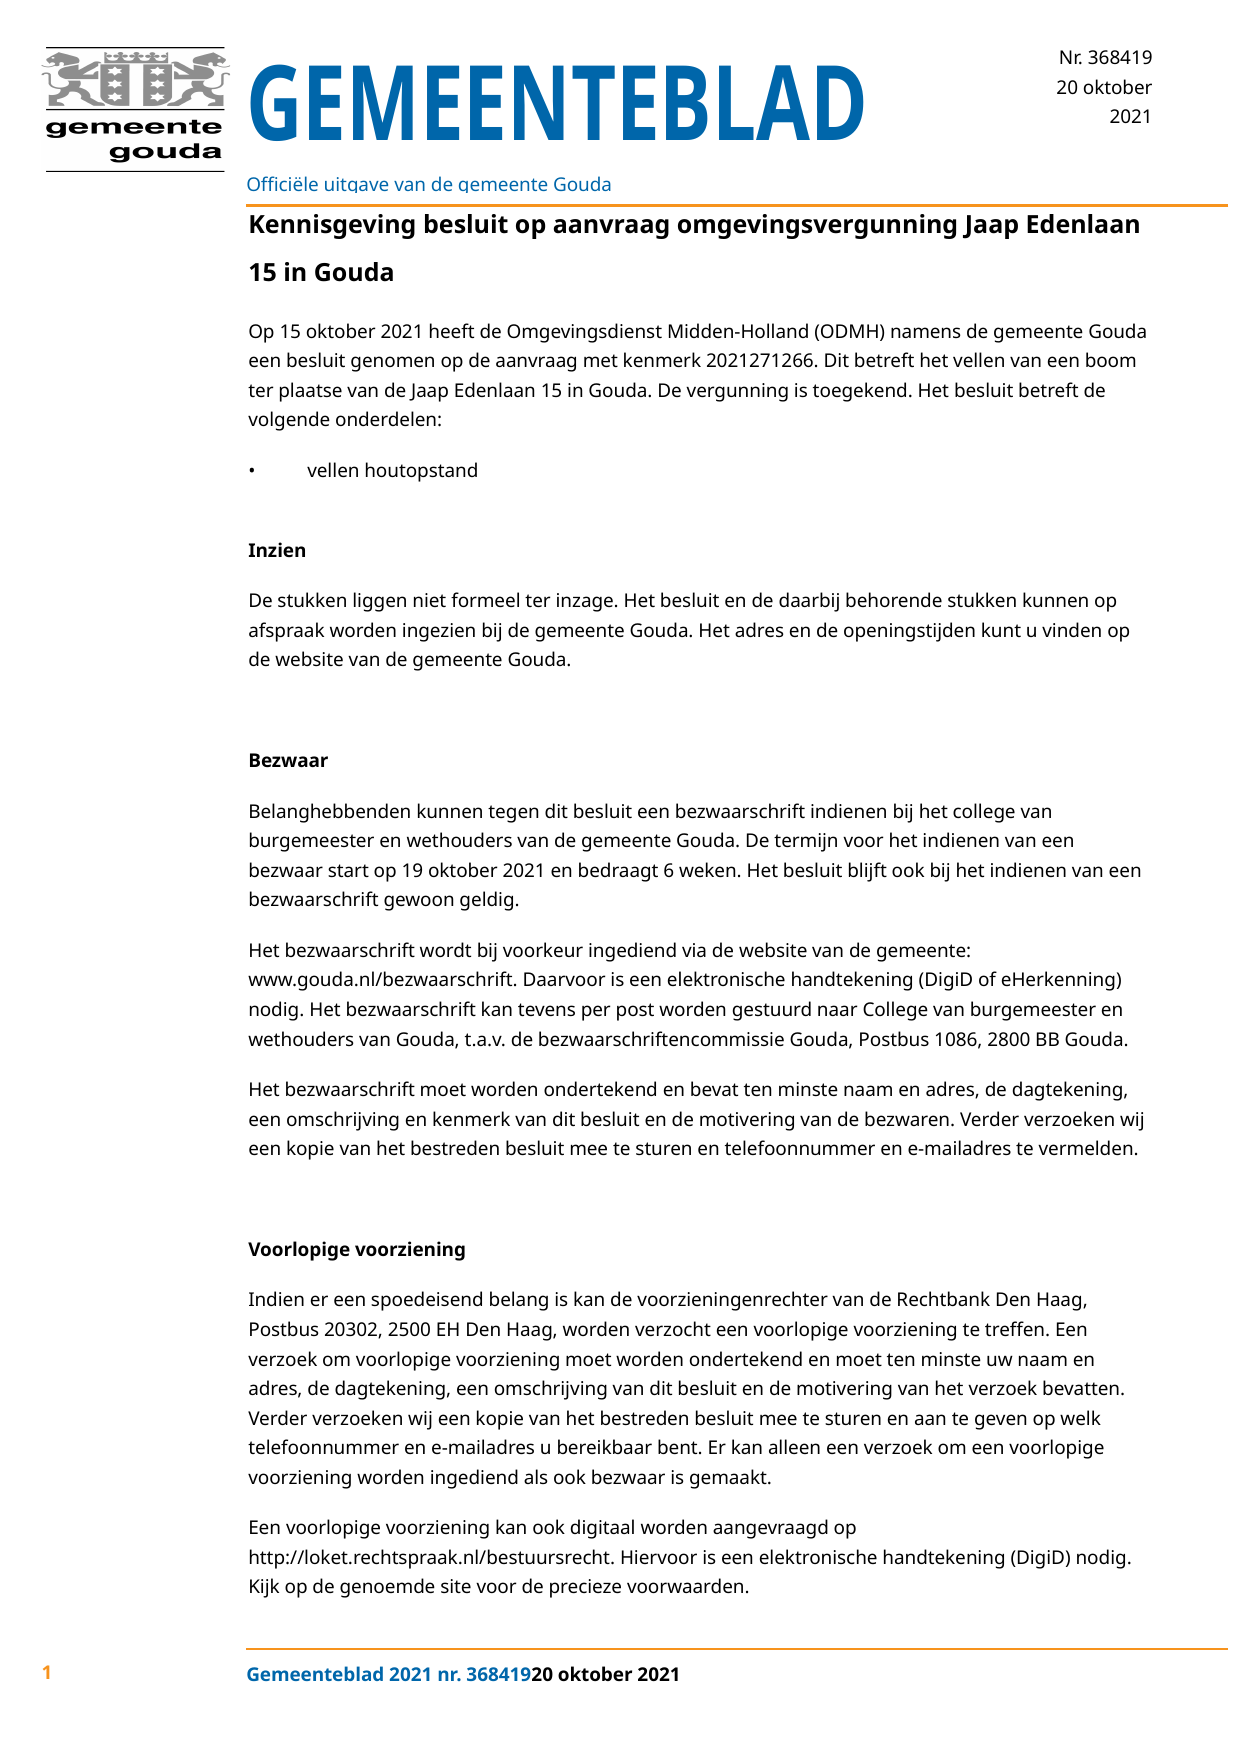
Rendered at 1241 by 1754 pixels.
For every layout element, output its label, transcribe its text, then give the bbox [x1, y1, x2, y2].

text Op 15 oktober 2021 heeft de Omgevingsdienst Midden-Holland (ODMH) namens de gemeente Gouda een besluit genomen op de aanvraag met kenmerk 2021271266. Dit betreft het vellen van een boom ter plaatse van de Jaap Edenlaan 15 in Gouda. De vergunning is toegekend. Het besluit betreft de volgende onderdelen: [248, 318, 1152, 432]
text Belanghebbenden kunnen tegen dit besluit een bezwaarschrift indienen bij het college van burgemeester en wethouders van de gemeente Gouda. De termijn voor het indienen van een bezwaar start op 19 oktober 2021 en bedraagt 6 weken. Het besluit blijft ook bij het indienen van een bezwaarschrift gewoon geldig. [248, 798, 1152, 912]
text De stukken liggen niet formeel ter inzage. Het besluit en de daarbij behorende stukken kunnen op afspraak worden ingezien bij de gemeente Gouda. Het adres en de openingstijden kunt u vinden op de website van de gemeente Gouda. [248, 587, 1152, 672]
text Kennisgeving besluit op aanvraag omgevingsvergunning Jaap Edenlaan 15 in Gouda [248, 207, 1152, 288]
text Bezwaar [248, 747, 1152, 773]
text Het bezwaarschrift moet worden ondertekend en bevat ten minste naam en adres, de dagtekening, een omschrijving en kenmerk van dit besluit en de motivering van de bezwaren. Verder verzoeken wij een kopie van het bestreden besluit mee te sturen en telefoonnummer en e-mailadres te vermelden. [248, 1076, 1152, 1161]
list vellen houtopstand [248, 457, 1152, 483]
text Het bezwaarschrift wordt bij voorkeur ingediend via de website van de gemeente: www.gouda.nl/bezwaarschrift. Daarvoor is een elektronische handtekening (DigiD of eHerkenning) nodig. Het bezwaarschrift kan tevens per post worden gestuurd naar College van burgemeester en wethouders van Gouda, t.a.v. de bezwaarschriftencommissie Gouda, Postbus 1086, 2800 BB Gouda. [248, 937, 1152, 1052]
text Indien er een spoedeisend belang is kan de voorzieningenrechter van de Rechtbank Den Haag, Postbus 20302, 2500 EH Den Haag, worden verzocht een voorlopige voorziening te treffen. Een verzoek om voorlopige voorziening moet worden ondertekend en moet ten minste uw naam en adres, de dagtekening, een omschrijving van dit besluit en de motivering van het verzoek bevatten. Verder verzoeken wij een kopie van het bestreden besluit mee te sturen en aan te geven op welk telefoonnummer en e-mailadres u bereikbaar bent. Er kan alleen een verzoek om een voorlopige voorziening worden ingediend als ook bezwaar is gemaakt. [248, 1287, 1152, 1490]
text Inzien [248, 537, 1152, 563]
picture [41, 47, 231, 172]
text Voorlopige voorziening [248, 1236, 1152, 1262]
text Een voorlopige voorziening kan ook digitaal worden aangevraagd op http://loket.rechtspraak.nl/bestuursrecht. Hiervoor is een elektronische handtekening (DigiD) nodig. Kijk op de genoemde site voor de precieze voorwaarden. [248, 1514, 1152, 1599]
